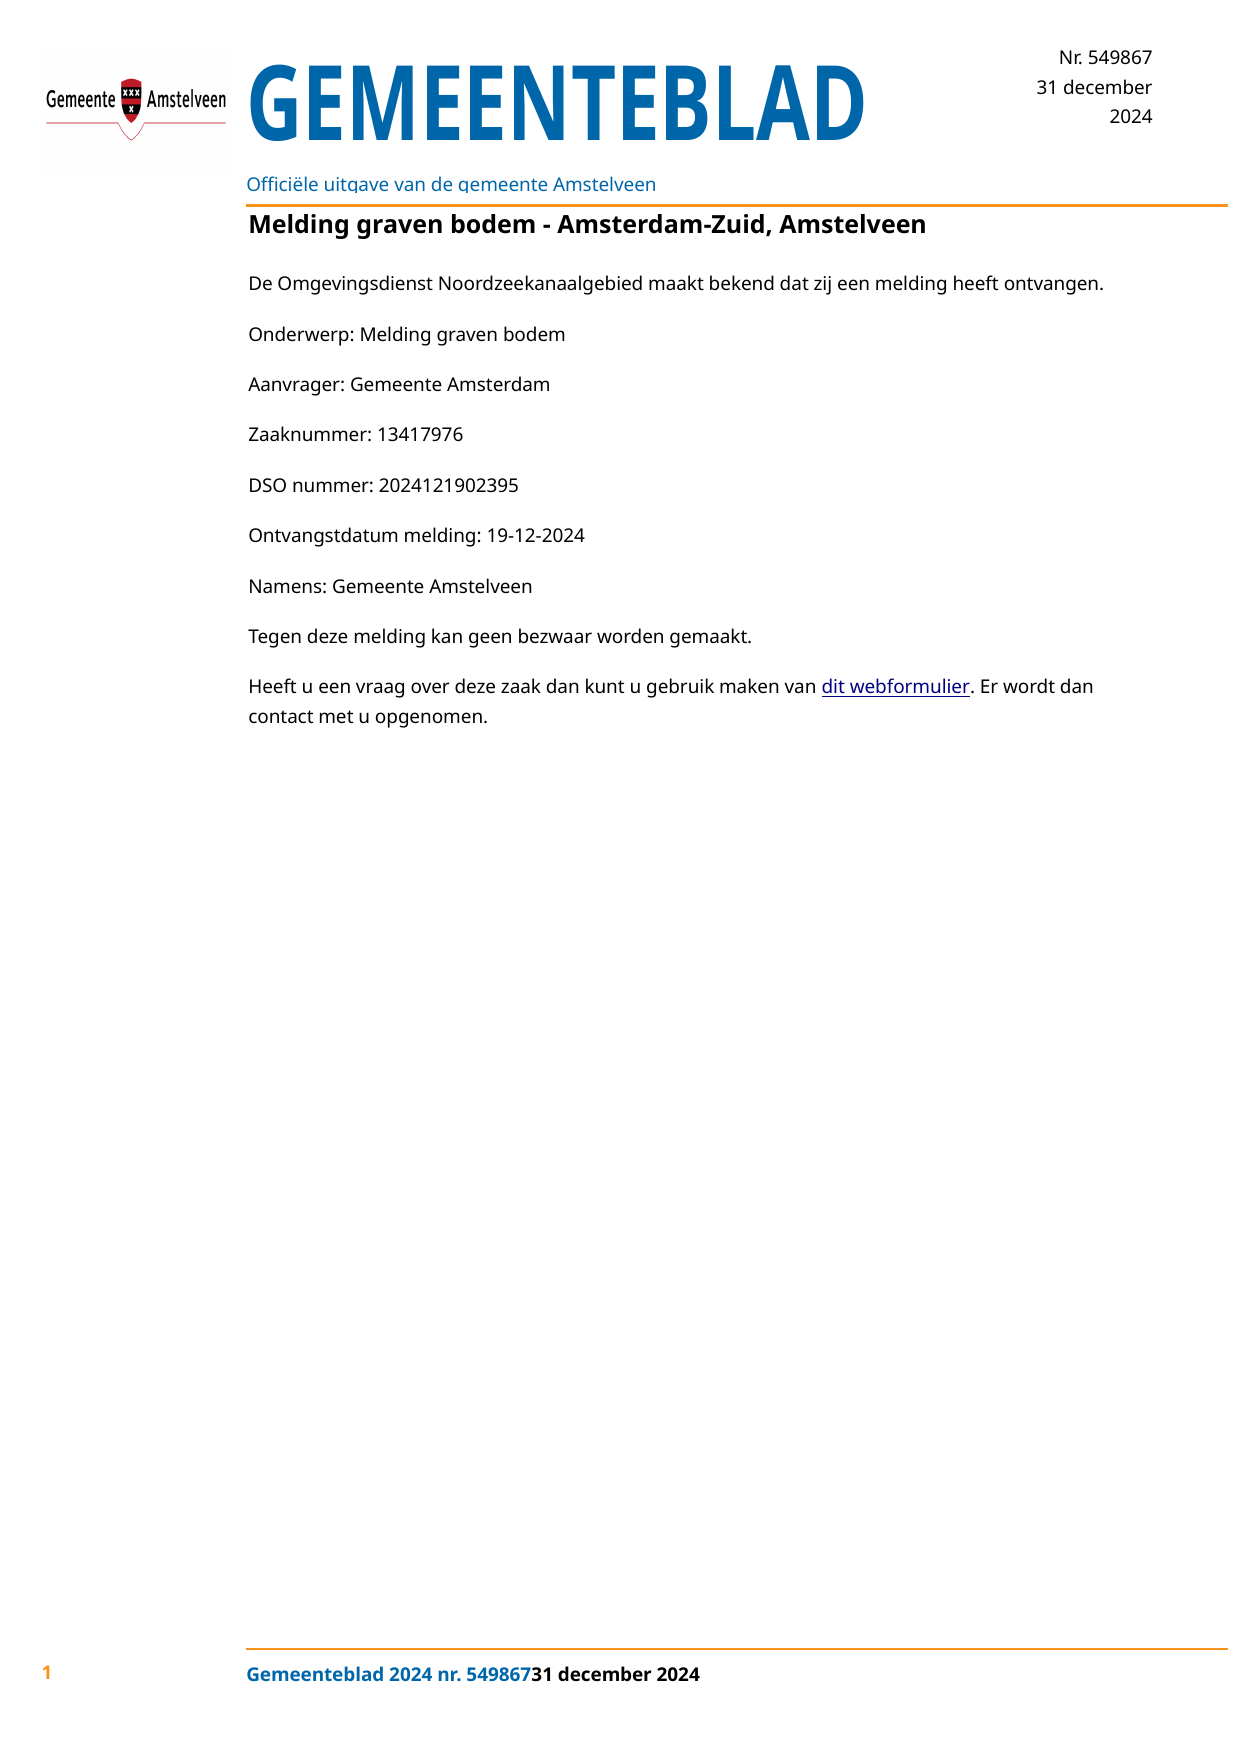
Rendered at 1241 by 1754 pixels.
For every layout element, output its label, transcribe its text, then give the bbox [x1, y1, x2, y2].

text Zaaknummer: 13417976 [248, 422, 1152, 447]
text Heeft u een vraag over deze zaak dan kunt u gebruik maken van dit webformulier. Er wordt dan contact met u opgenomen. [248, 674, 1152, 729]
text Aanvrager: Gemeente Amsterdam [248, 371, 1152, 397]
text Namens: Gemeente Amstelveen [248, 573, 1152, 598]
text De Omgevingsdienst Noordzeekanaalgebied maakt bekend dat zij een melding heeft ontvangen. [248, 270, 1152, 296]
text DSO nummer: 2024121902395 [248, 472, 1152, 498]
text Tegen deze melding kan geen bezwaar worden gemaakt. [248, 623, 1152, 649]
text Onderwerp: Melding graven bodem [248, 321, 1152, 346]
text Ontvangstdatum melding: 19-12-2024 [248, 522, 1152, 548]
picture [41, 47, 231, 172]
text Melding graven bodem - Amsterdam-Zuid, Amstelveen [248, 207, 1152, 241]
